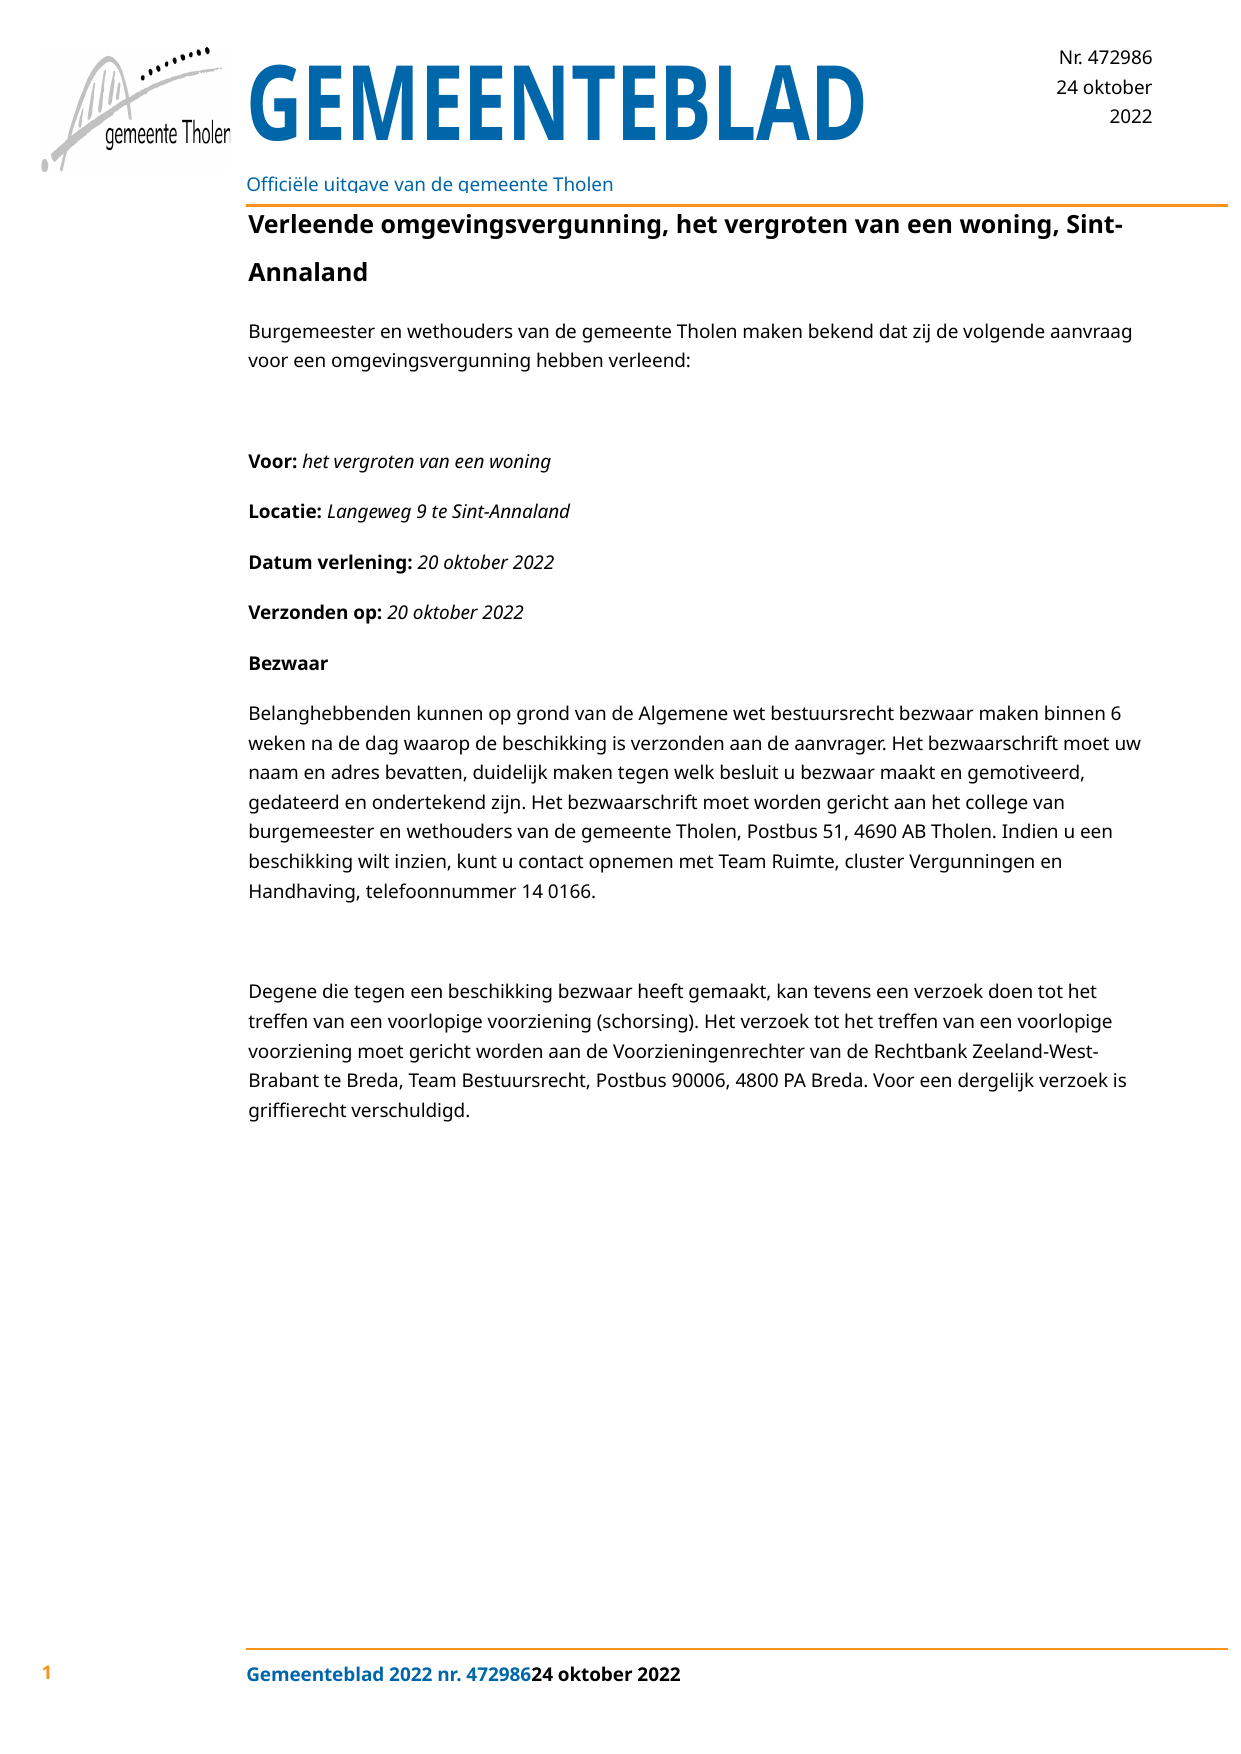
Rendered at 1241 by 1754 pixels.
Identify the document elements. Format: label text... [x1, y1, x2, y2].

text Belanghebbenden kunnen op grond van de Algemene wet bestuursrecht bezwaar maken binnen 6 weken na de dag waarop de beschikking is verzonden aan de aanvrager. Het bezwaarschrift moet uw naam en adres bevatten, duidelijk maken tegen welk besluit u bezwaar maakt en gemotiveerd, gedateerd en ondertekend zijn. Het bezwaarschrift moet worden gericht aan het college van burgemeester en wethouders van de gemeente Tholen, Postbus 51, 4690 AB Tholen. Indien u een beschikking wilt inzien, kunt u contact opnemen met Team Ruimte, cluster Vergunningen en Handhaving, telefoonnummer 14 0166. [248, 700, 1152, 904]
picture [41, 47, 231, 172]
text Voor: het vergroten van een woning [248, 448, 1152, 474]
text Degene die tegen een beschikking bezwaar heeft gemaakt, kan tevens een verzoek doen tot het treffen van een voorlopige voorziening (schorsing). Het verzoek tot het treffen van een voorlopige voorziening moet gericht worden aan de Voorzieningenrechter van de Rechtbank Zeeland-West-Brabant te Breda, Team Bestuursrecht, Postbus 90006, 4800 PA Breda. Voor een dergelijk verzoek is griffierecht verschuldigd. [248, 979, 1152, 1123]
text Verzonden op: 20 oktober 2022 [248, 599, 1152, 625]
text Bezwaar [248, 650, 1152, 676]
text Burgemeester en wethouders van de gemeente Tholen maken bekend dat zij de volgende aanvraag voor een omgevingsvergunning hebben verleend: [248, 318, 1152, 373]
text Verleende omgevingsvergunning, het vergroten van een woning, Sint-Annaland [248, 207, 1152, 288]
text Locatie: Langeweg 9 te Sint-Annaland [248, 499, 1152, 524]
text Datum verlening: 20 oktober 2022 [248, 549, 1152, 575]
